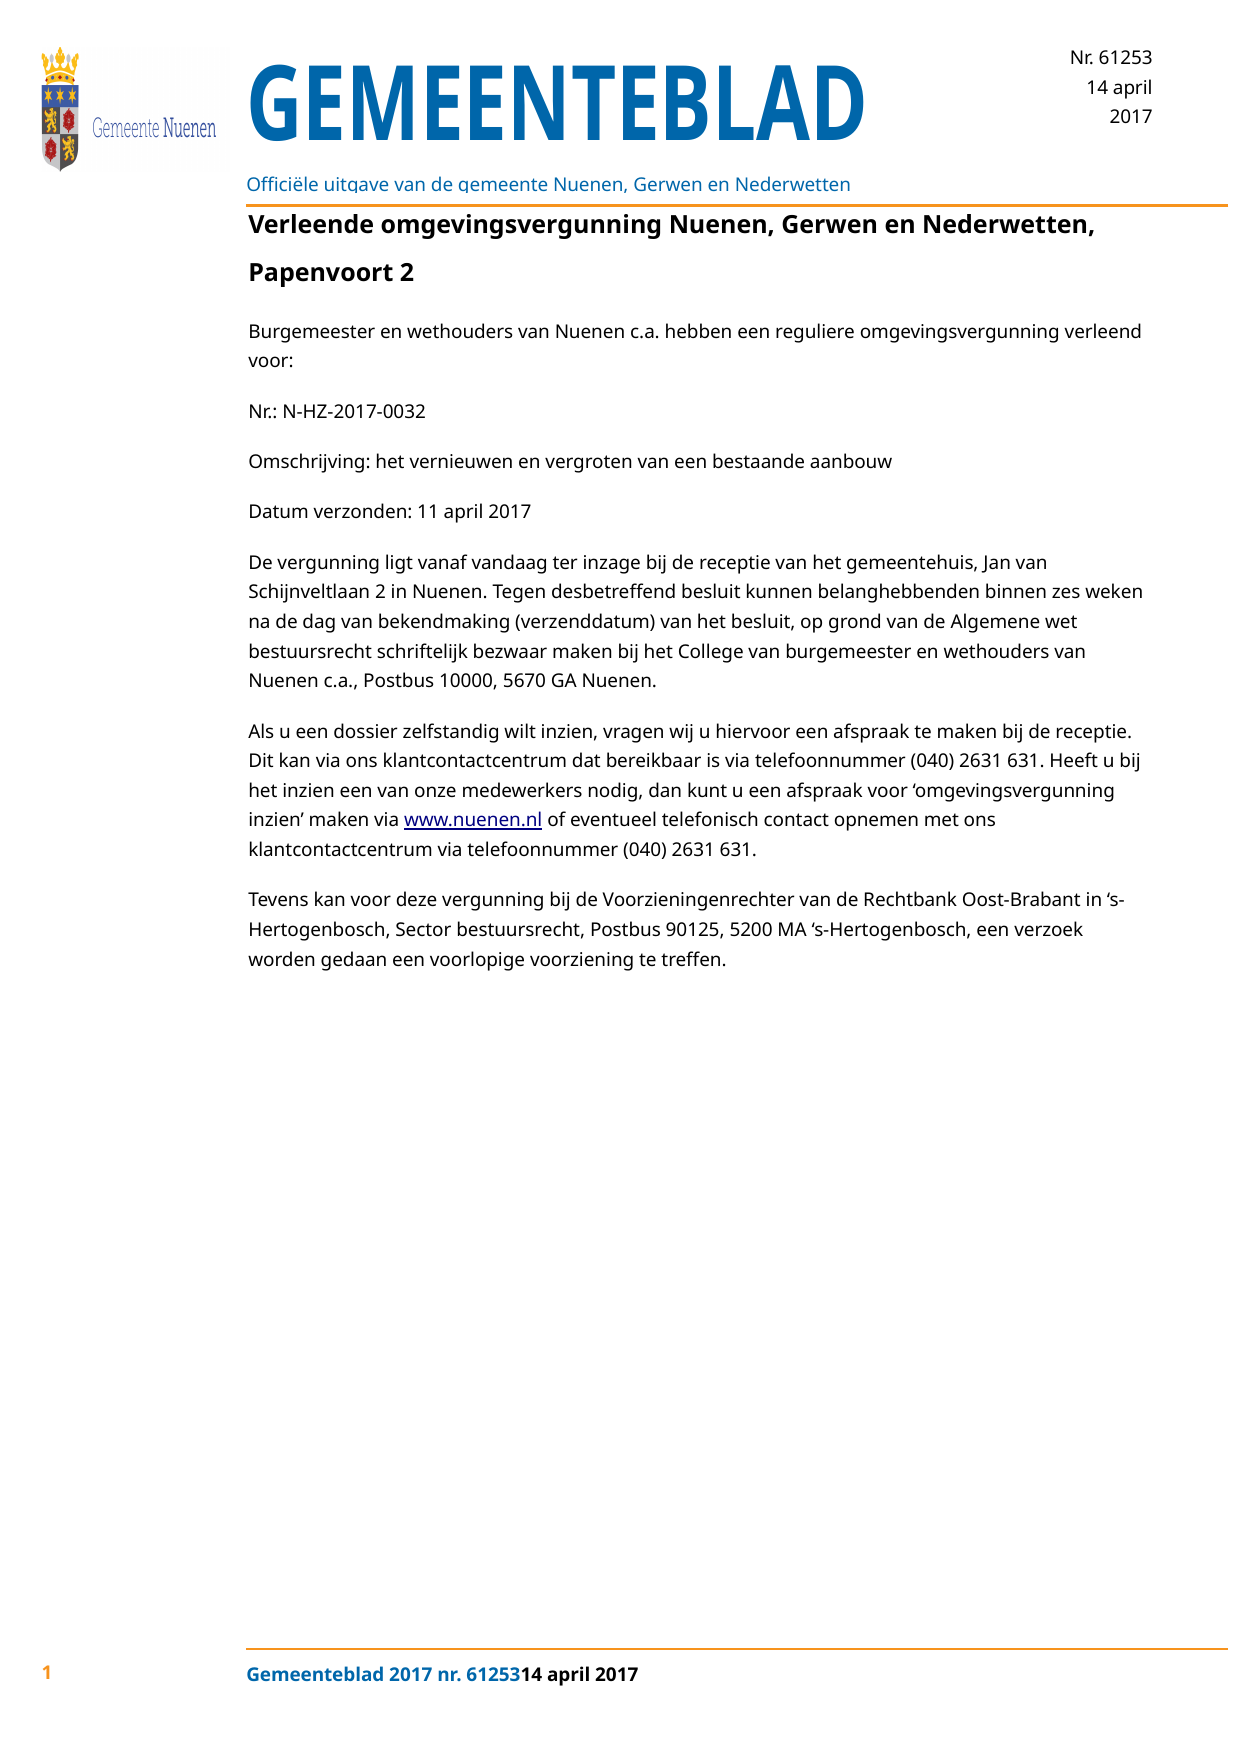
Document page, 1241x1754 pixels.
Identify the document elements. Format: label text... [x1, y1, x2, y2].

text De vergunning ligt vanaf vandaag ter inzage bij de receptie van het gemeentehuis, Jan van Schijnveltlaan 2 in Nuenen. Tegen desbetreffend besluit kunnen belanghebbenden binnen zes weken na de dag van bekendmaking (verzenddatum) van het besluit, op grond van de Algemene wet bestuursrecht schriftelijk bezwaar maken bij het College van burgemeester en wethouders van Nuenen c.a., Postbus 10000, 5670 GA Nuenen. [248, 549, 1152, 693]
picture [41, 47, 231, 172]
text Datum verzonden: 11 april 2017 [248, 499, 1152, 524]
text Burgemeester en wethouders van Nuenen c.a. hebben een reguliere omgevingsvergunning verleend voor: [248, 318, 1152, 373]
text Omschrijving: het vernieuwen en vergroten van een bestaande aanbouw [248, 448, 1152, 474]
text Als u een dossier zelfstandig wilt inzien, vragen wij u hiervoor een afspraak te maken bij de receptie. Dit kan via ons klantcontactcentrum dat bereikbaar is via telefoonnummer (040) 2631 631. Heeft u bij het inzien een van onze medewerkers nodig, dan kunt u een afspraak voor ‘omgevingsvergunning inzien’ maken via www.nuenen.nl of eventueel telefonisch contact opnemen met ons klantcontactcentrum via telefoonnummer (040) 2631 631. [248, 718, 1152, 862]
text Verleende omgevingsvergunning Nuenen, Gerwen en Nederwetten, Papenvoort 2 [248, 207, 1152, 288]
text Tevens kan voor deze vergunning bij de Voorzieningenrechter van de Rechtbank Oost-Brabant in ‘s-Hertogenbosch, Sector bestuursrecht, Postbus 90125, 5200 MA ‘s-Hertogenbosch, een verzoek worden gedaan een voorlopige voorziening te treffen. [248, 887, 1152, 972]
text Nr.: N-HZ-2017-0032 [248, 398, 1152, 424]
